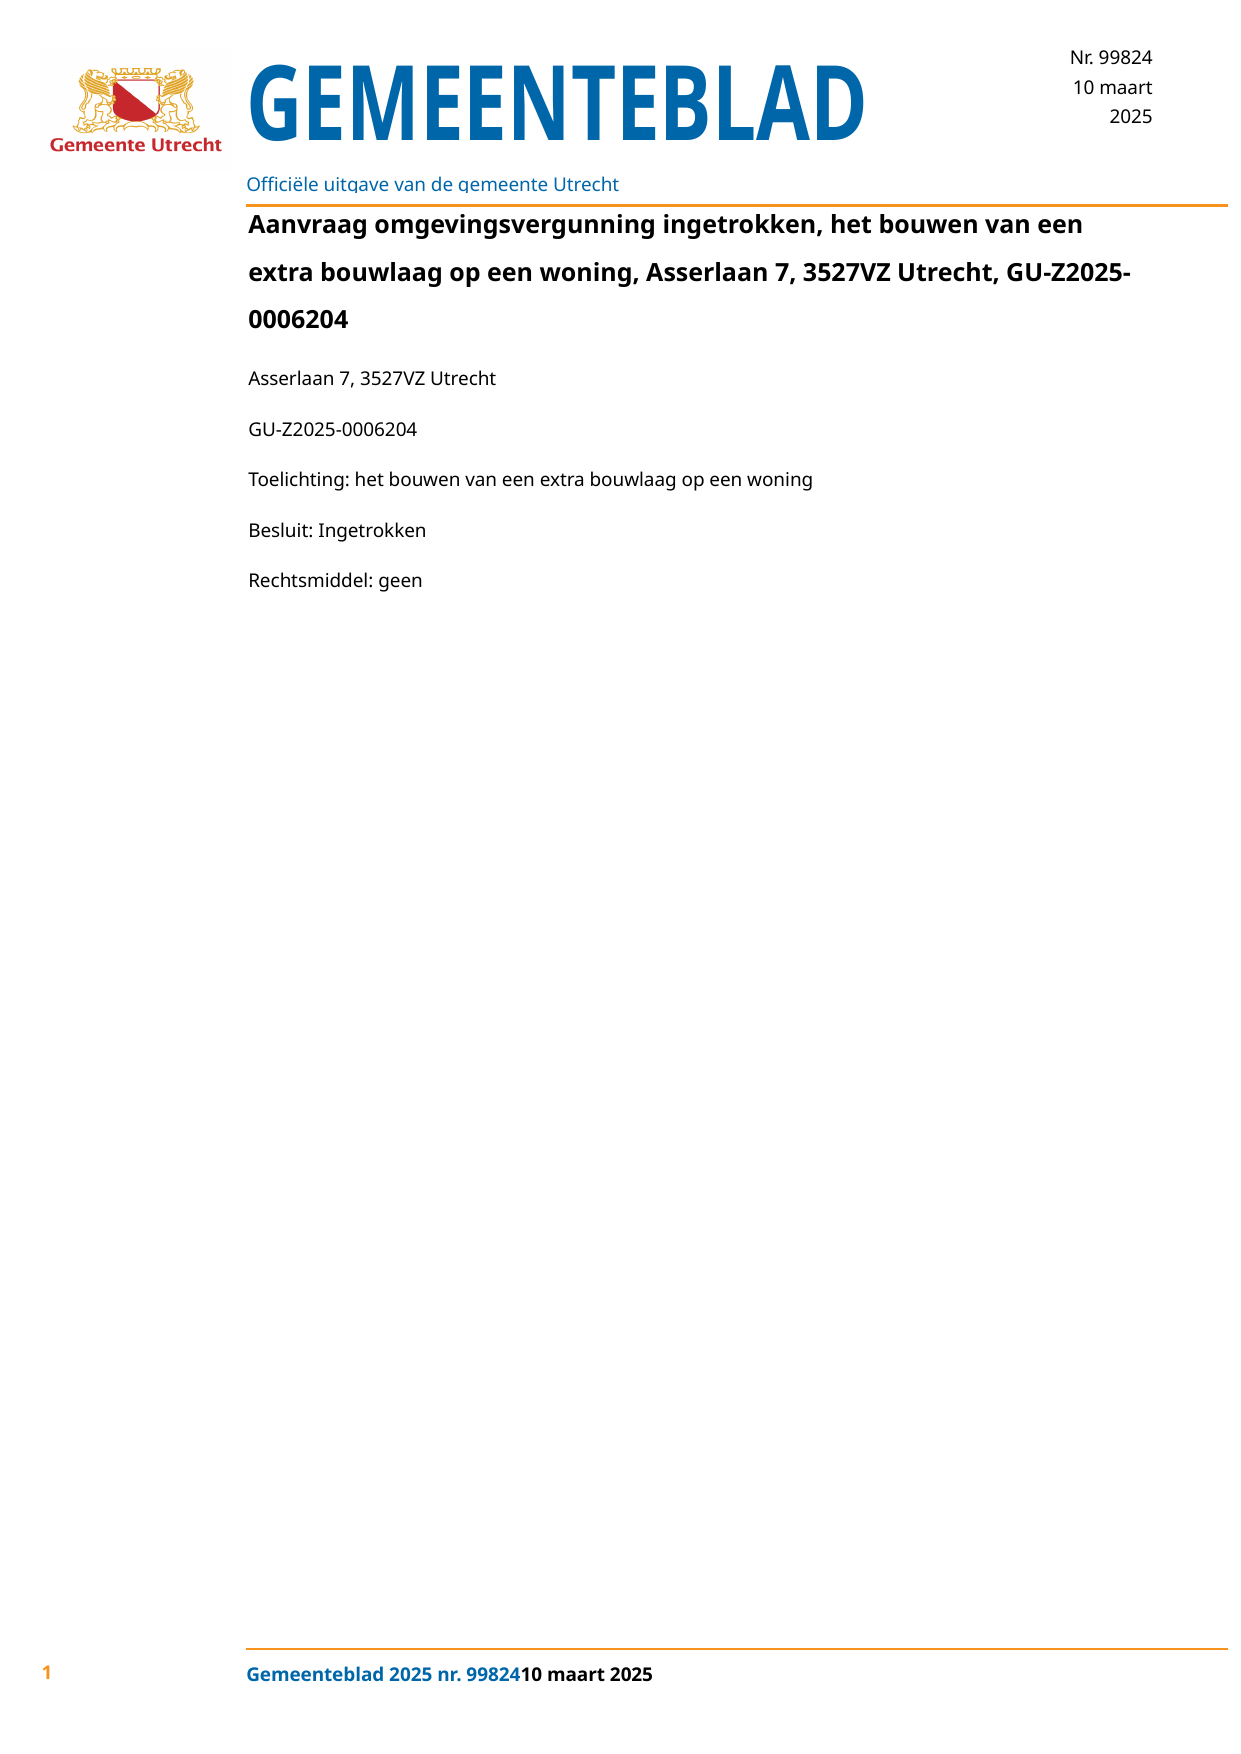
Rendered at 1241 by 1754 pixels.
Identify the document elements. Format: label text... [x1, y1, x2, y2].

text Aanvraag omgevingsvergunning ingetrokken, het bouwen van een extra bouwlaag op een woning, Asserlaan 7, 3527VZ Utrecht, GU-Z2025-0006204 [248, 207, 1152, 336]
picture [41, 47, 231, 172]
text Rechtsmiddel: geen [248, 567, 1152, 593]
text Besluit: Ingetrokken [248, 517, 1152, 542]
text GU-Z2025-0006204 [248, 416, 1152, 442]
text Toelichting: het bouwen van een extra bouwlaag op een woning [248, 466, 1152, 492]
text Asserlaan 7, 3527VZ Utrecht [248, 366, 1152, 391]
